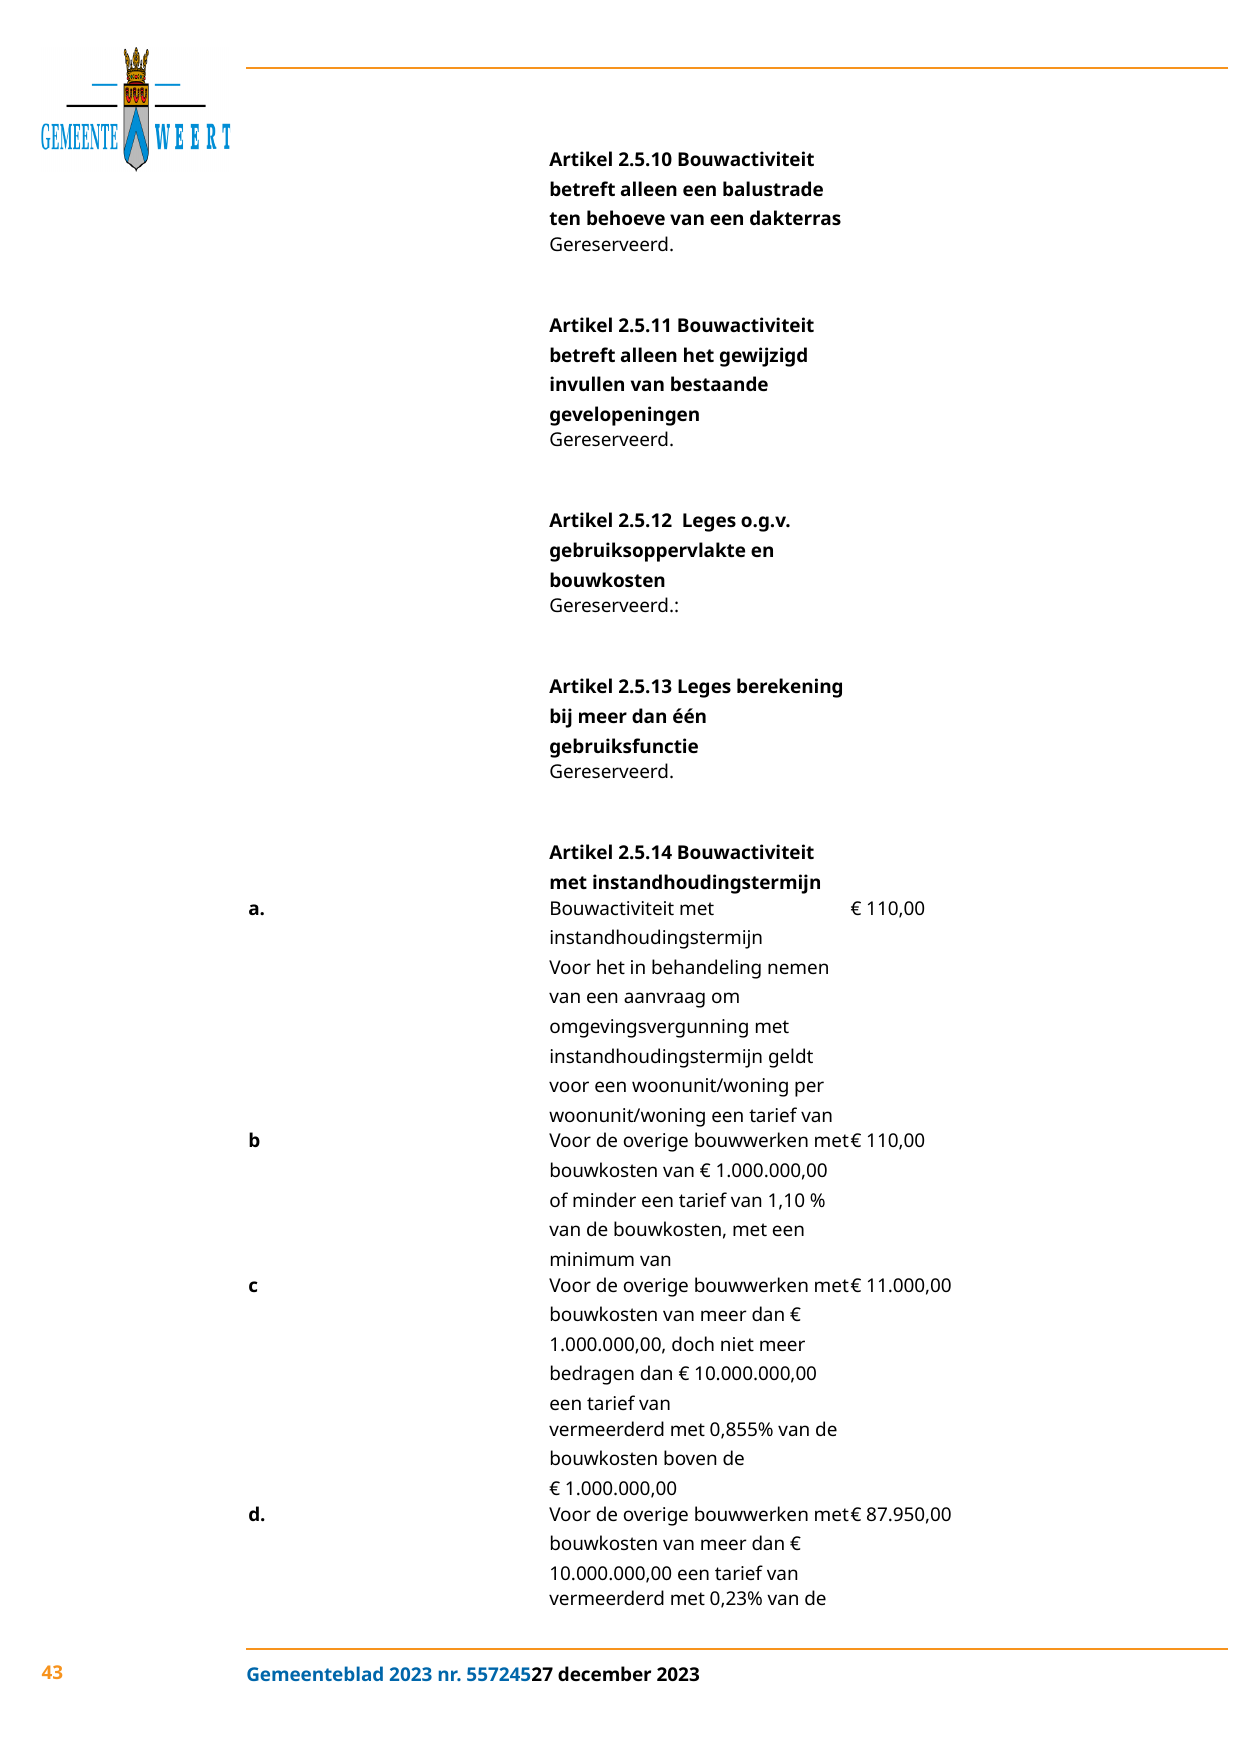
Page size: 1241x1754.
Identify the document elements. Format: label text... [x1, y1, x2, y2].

table_cell [850, 231, 1152, 286]
table_cell b [248, 1128, 549, 1272]
table_cell Artikel 2.5.13 Leges berekening bij meer dan één gebruiksfunctie [549, 674, 850, 758]
table_cell Voor de overige bouwwerken met bouwkosten van meer dan € 1.000.000,00, doch niet meer bedragen dan € 10.000.000,00 een tarief van [549, 1272, 850, 1416]
table_cell € 11.000,00 [850, 1272, 1152, 1416]
table_cell c [248, 1272, 549, 1416]
table_cell Gereserveerd. [549, 759, 850, 814]
table_cell [850, 814, 1152, 839]
table_cell [850, 146, 1152, 231]
table_cell [248, 759, 549, 814]
table_cell a. [248, 895, 549, 1128]
table_cell [850, 95, 1152, 121]
table_cell [850, 121, 1152, 146]
table_cell € 87.950,00 [850, 1501, 1152, 1586]
table_cell Voor de overige bouwwerken met bouwkosten van meer dan € 10.000.000,00 een tarief van [549, 1501, 850, 1586]
table_cell [248, 1416, 549, 1501]
table_cell [850, 482, 1152, 508]
table_cell Artikel 2.5.10 Bouwactiviteit betreft alleen een balustrade ten behoeve van een dakterras [549, 146, 850, 231]
table_cell [549, 286, 850, 312]
table_cell [248, 231, 549, 286]
picture [41, 47, 231, 172]
table_cell [248, 146, 549, 231]
table_cell [549, 482, 850, 508]
table_cell [549, 95, 850, 121]
table_cell [248, 312, 549, 427]
table_cell Bouwactiviteit met instandhoudingstermijn Voor het in behandeling nemen van een aanvraag om omgevingsvergunning met instandhoudingstermijn geldt voor een woonunit/woning per woonunit/woning een tarief van [549, 895, 850, 1128]
table_cell [850, 1586, 1152, 1611]
table_cell [850, 593, 1152, 648]
table_cell Gereserveerd. [549, 231, 850, 286]
table_cell [248, 674, 549, 758]
table_cell [549, 814, 850, 839]
table_cell Artikel 2.5.14 Bouwactiviteit met instandhoudingstermijn [549, 840, 850, 895]
table_cell [850, 1416, 1152, 1501]
table_cell [850, 648, 1152, 674]
table_cell [248, 840, 549, 895]
table_cell [850, 840, 1152, 895]
table_cell [248, 286, 549, 312]
table_cell € 110,00 [850, 895, 1152, 1128]
table_cell [850, 286, 1152, 312]
table_cell [850, 508, 1152, 593]
table_cell [549, 121, 850, 146]
table_cell Gereserveerd. [549, 427, 850, 482]
table_cell [248, 593, 549, 648]
table_cell [248, 121, 549, 146]
table_cell [850, 312, 1152, 427]
table_cell Artikel 2.5.11 Bouwactiviteit betreft alleen het gewijzigd invullen van bestaande gevelopeningen [549, 312, 850, 427]
table_cell [248, 427, 549, 482]
table_cell [549, 648, 850, 674]
table_cell Voor de overige bouwwerken met bouwkosten van € 1.000.000,00 of minder een tarief van 1,10 % van de bouwkosten, met een minimum van [549, 1128, 850, 1272]
table_cell [248, 95, 549, 121]
table_cell [850, 759, 1152, 814]
table_cell Artikel 2.5.12 Leges o.g.v. gebruiksoppervlakte en bouwkosten [549, 508, 850, 593]
table_cell [850, 427, 1152, 482]
table_cell [248, 482, 549, 508]
table_cell [248, 508, 549, 593]
table_cell [850, 674, 1152, 758]
table_cell d. [248, 1501, 549, 1586]
table_cell [248, 814, 549, 839]
table_cell Gereserveerd.: [549, 593, 850, 648]
table_cell [248, 1586, 549, 1611]
table_cell vermeerderd met 0,23% van de [549, 1586, 850, 1611]
table_cell € 110,00 [850, 1128, 1152, 1272]
table_cell [248, 648, 549, 674]
table_cell vermeerderd met 0,855% van de bouwkosten boven de € 1.000.000,00 [549, 1416, 850, 1501]
